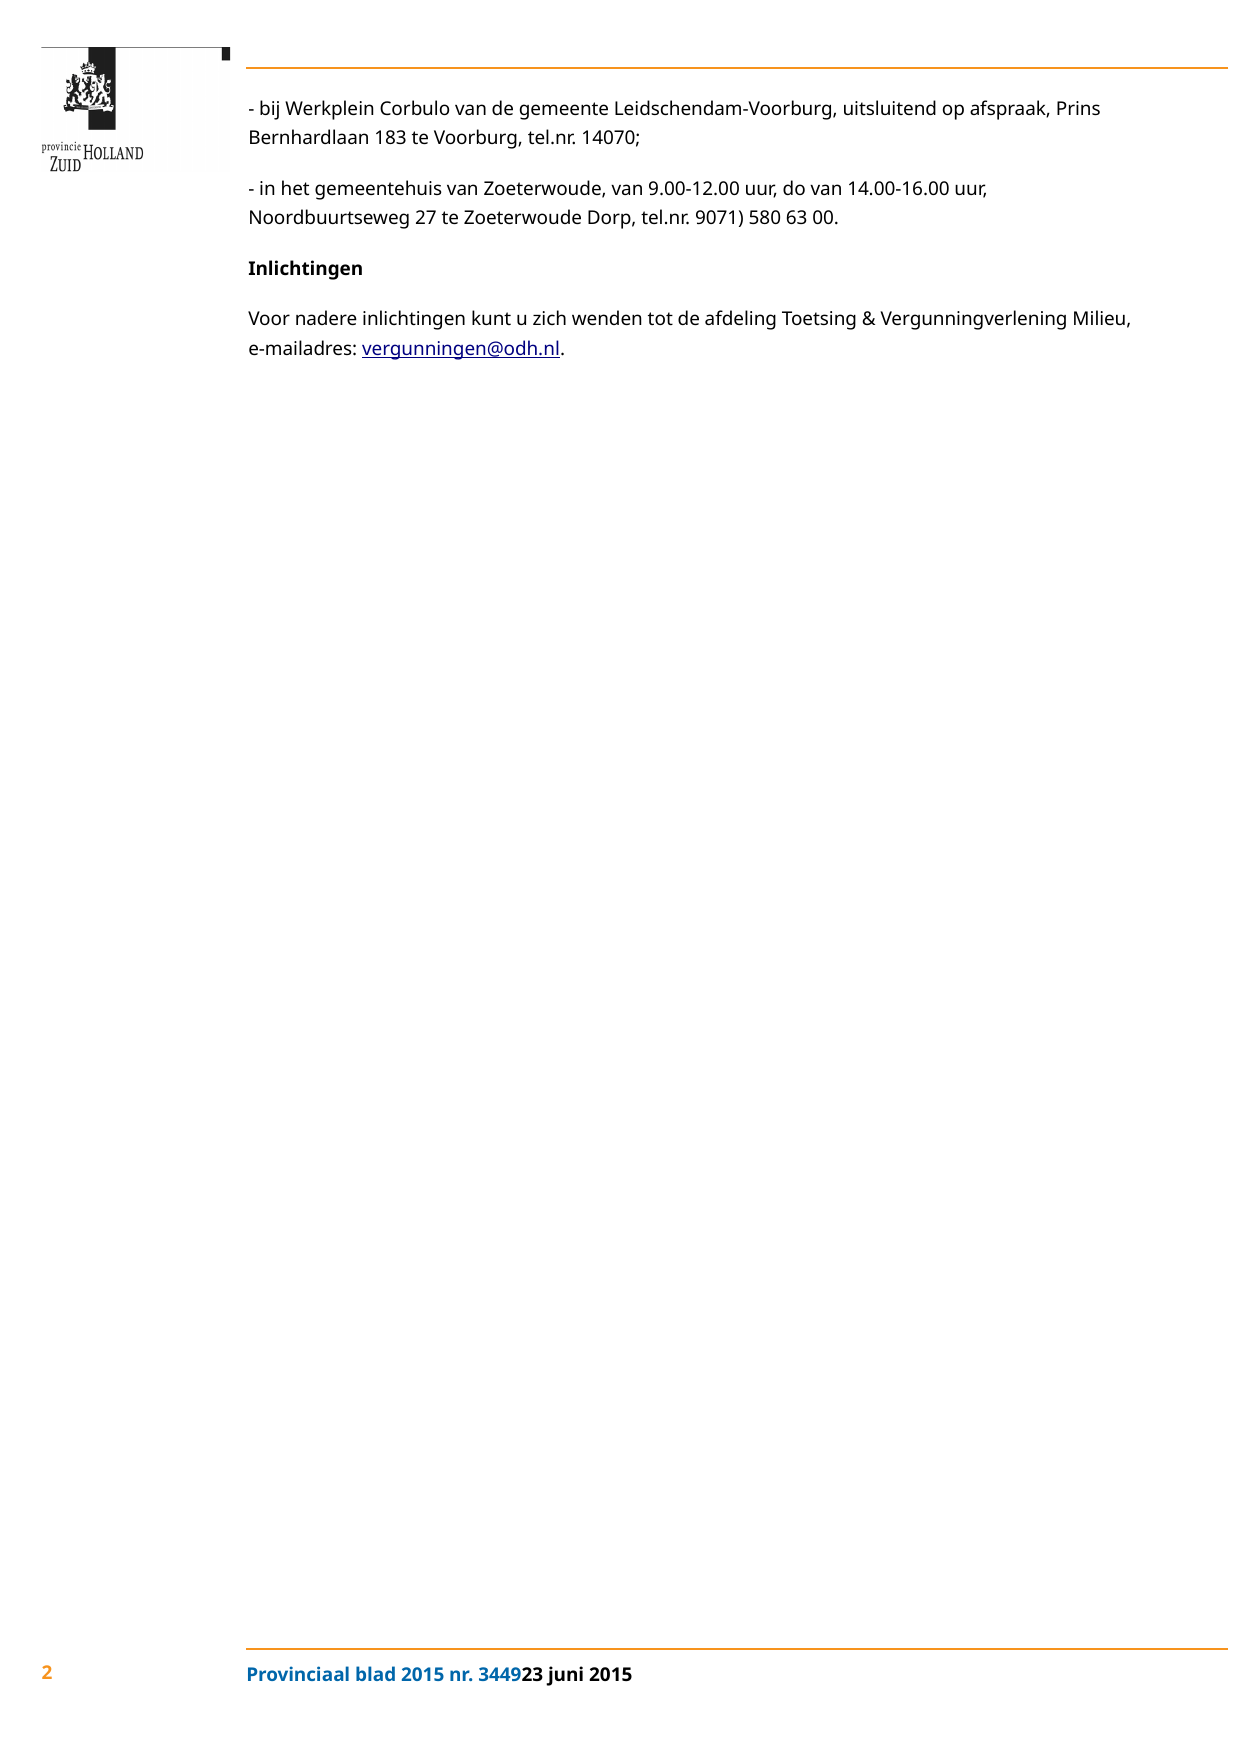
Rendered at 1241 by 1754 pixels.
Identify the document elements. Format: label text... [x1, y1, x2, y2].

text Voor nadere inlichtingen kunt u zich wenden tot de afdeling Toetsing & Vergunningverlening Milieu, e-mailadres: vergunningen@odh.nl. [248, 305, 1152, 361]
text - in het gemeentehuis van Zoeterwoude, van 9.00-12.00 uur, do van 14.00-16.00 uur, Noordbuurtseweg 27 te Zoeterwoude Dorp, tel.nr. 9071) 580 63 00. [248, 175, 1152, 230]
text - bij Werkplein Corbulo van de gemeente Leidschendam-Voorburg, uitsluitend op afspraak, Prins Bernhardlaan 183 te Voorburg, tel.nr. 14070; [248, 95, 1152, 150]
text Inlichtingen [248, 255, 1152, 281]
picture [41, 47, 231, 172]
